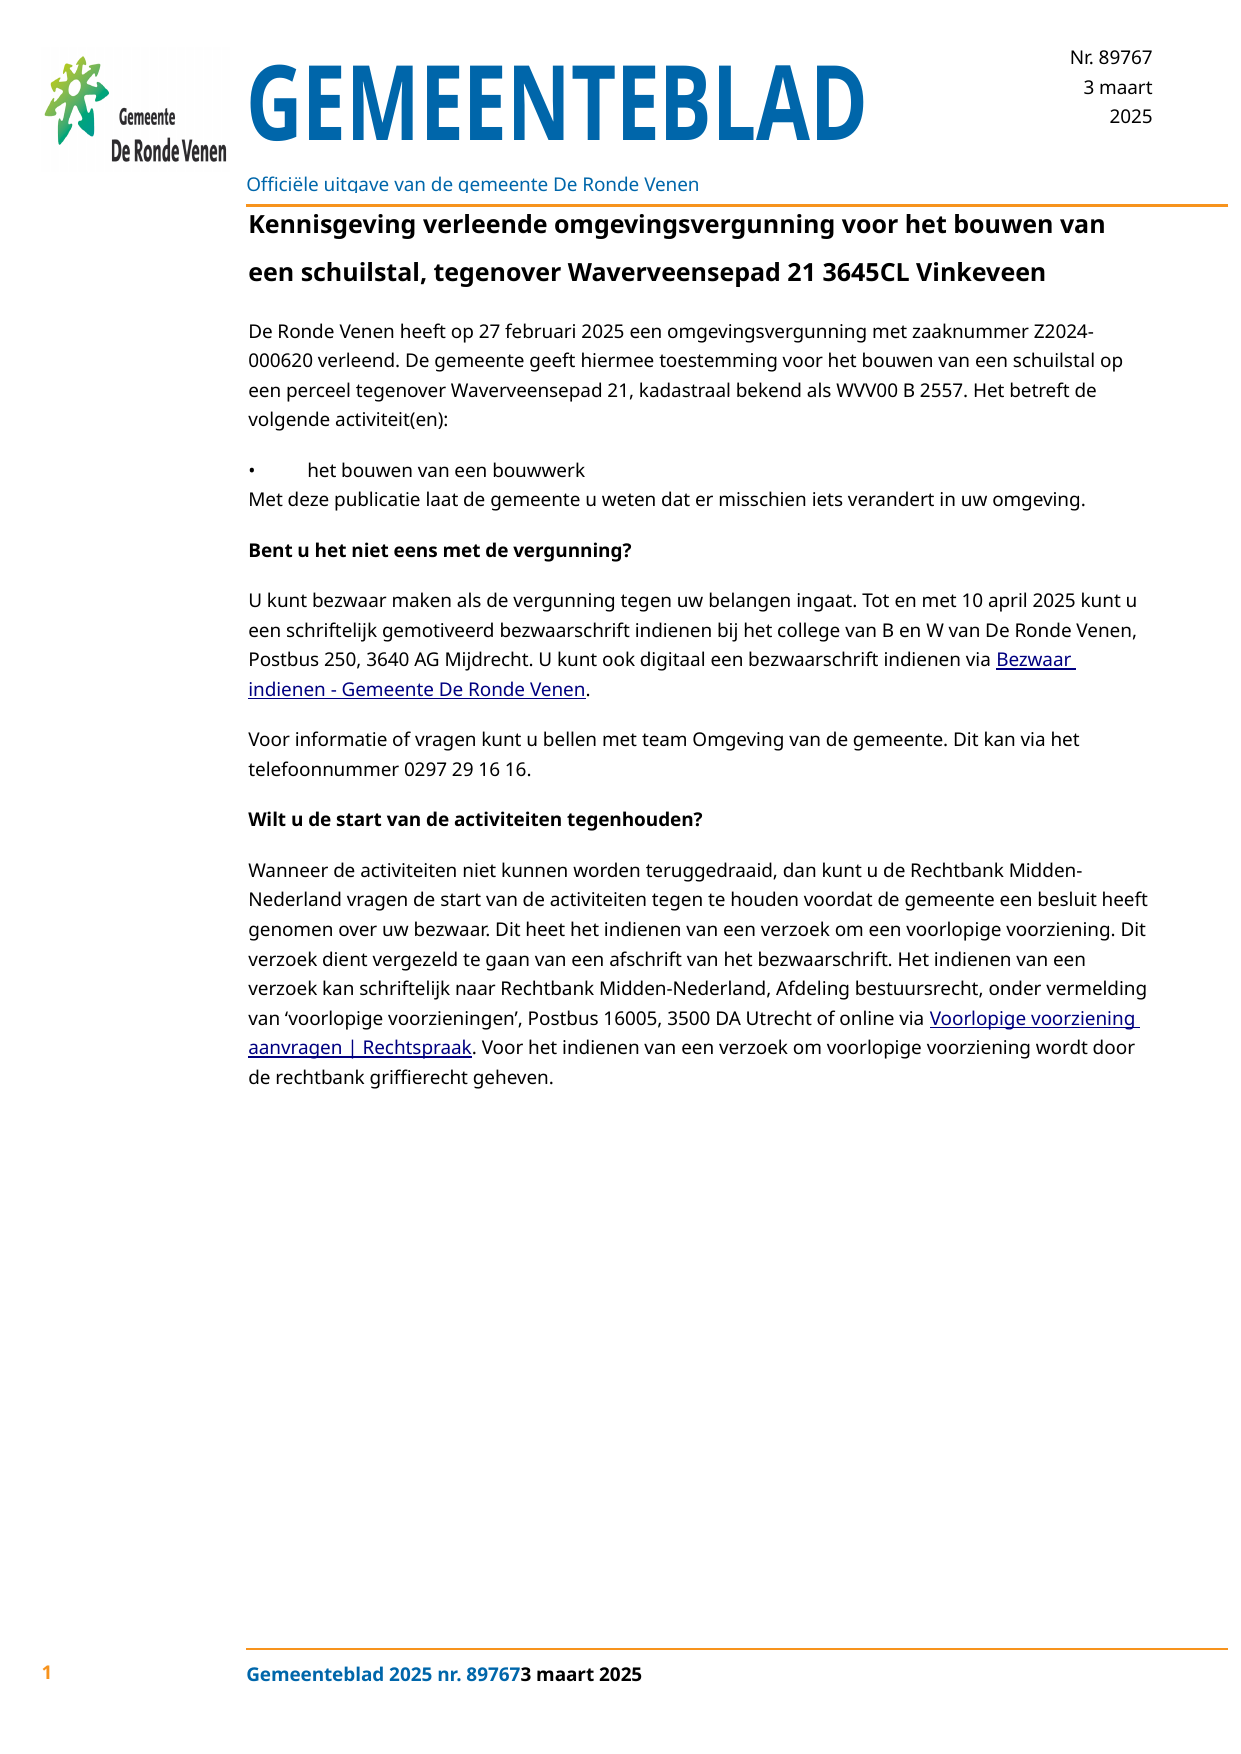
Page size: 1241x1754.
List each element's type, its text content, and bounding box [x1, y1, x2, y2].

list het bouwen van een bouwwerk [248, 457, 1152, 483]
text Wilt u de start van de activiteiten tegenhouden? [248, 807, 1152, 832]
text U kunt bezwaar maken als de vergunning tegen uw belangen ingaat. Tot en met 10 april 2025 kunt u een schriftelijk gemotiveerd bezwaarschrift indienen bij het college van B en W van De Ronde Venen, Postbus 250, 3640 AG Mijdrecht. U kunt ook digitaal een bezwaarschrift indienen via Bezwaar indienen - Gemeente De Ronde Venen. [248, 587, 1152, 702]
text Kennisgeving verleende omgevingsvergunning voor het bouwen van een schuilstal, tegenover Waverveensepad 21 3645CL Vinkeveen [248, 207, 1152, 288]
text Bent u het niet eens met de vergunning? [248, 537, 1152, 563]
text Voor informatie of vragen kunt u bellen met team Omgeving van de gemeente. Dit kan via het telefoonnummer 0297 29 16 16. [248, 727, 1152, 782]
text Met deze publicatie laat de gemeente u weten dat er misschien iets verandert in uw omgeving. [248, 487, 1152, 512]
picture [41, 47, 231, 172]
text Wanneer de activiteiten niet kunnen worden teruggedraaid, dan kunt u de Rechtbank Midden-Nederland vragen de start van de activiteiten tegen te houden voordat de gemeente een besluit heeft genomen over uw bezwaar. Dit heet het indienen van een verzoek om een voorlopige voorziening. Dit verzoek dient vergezeld te gaan van een afschrift van het bezwaarschrift. Het indienen van een verzoek kan schriftelijk naar Rechtbank Midden-Nederland, Afdeling bestuursrecht, onder vermelding van ‘voorlopige voorzieningen’, Postbus 16005, 3500 DA Utrecht of online via Voorlopige voorziening aanvragen | Rechtspraak. Voor het indienen van een verzoek om voorlopige voorziening wordt door de rechtbank griffierecht geheven. [248, 857, 1152, 1090]
text De Ronde Venen heeft op 27 februari 2025 een omgevingsvergunning met zaaknummer Z2024-000620 verleend. De gemeente geeft hiermee toestemming voor het bouwen van een schuilstal op een perceel tegenover Waverveensepad 21, kadastraal bekend als WVV00 B 2557. Het betreft de volgende activiteit(en): [248, 318, 1152, 432]
